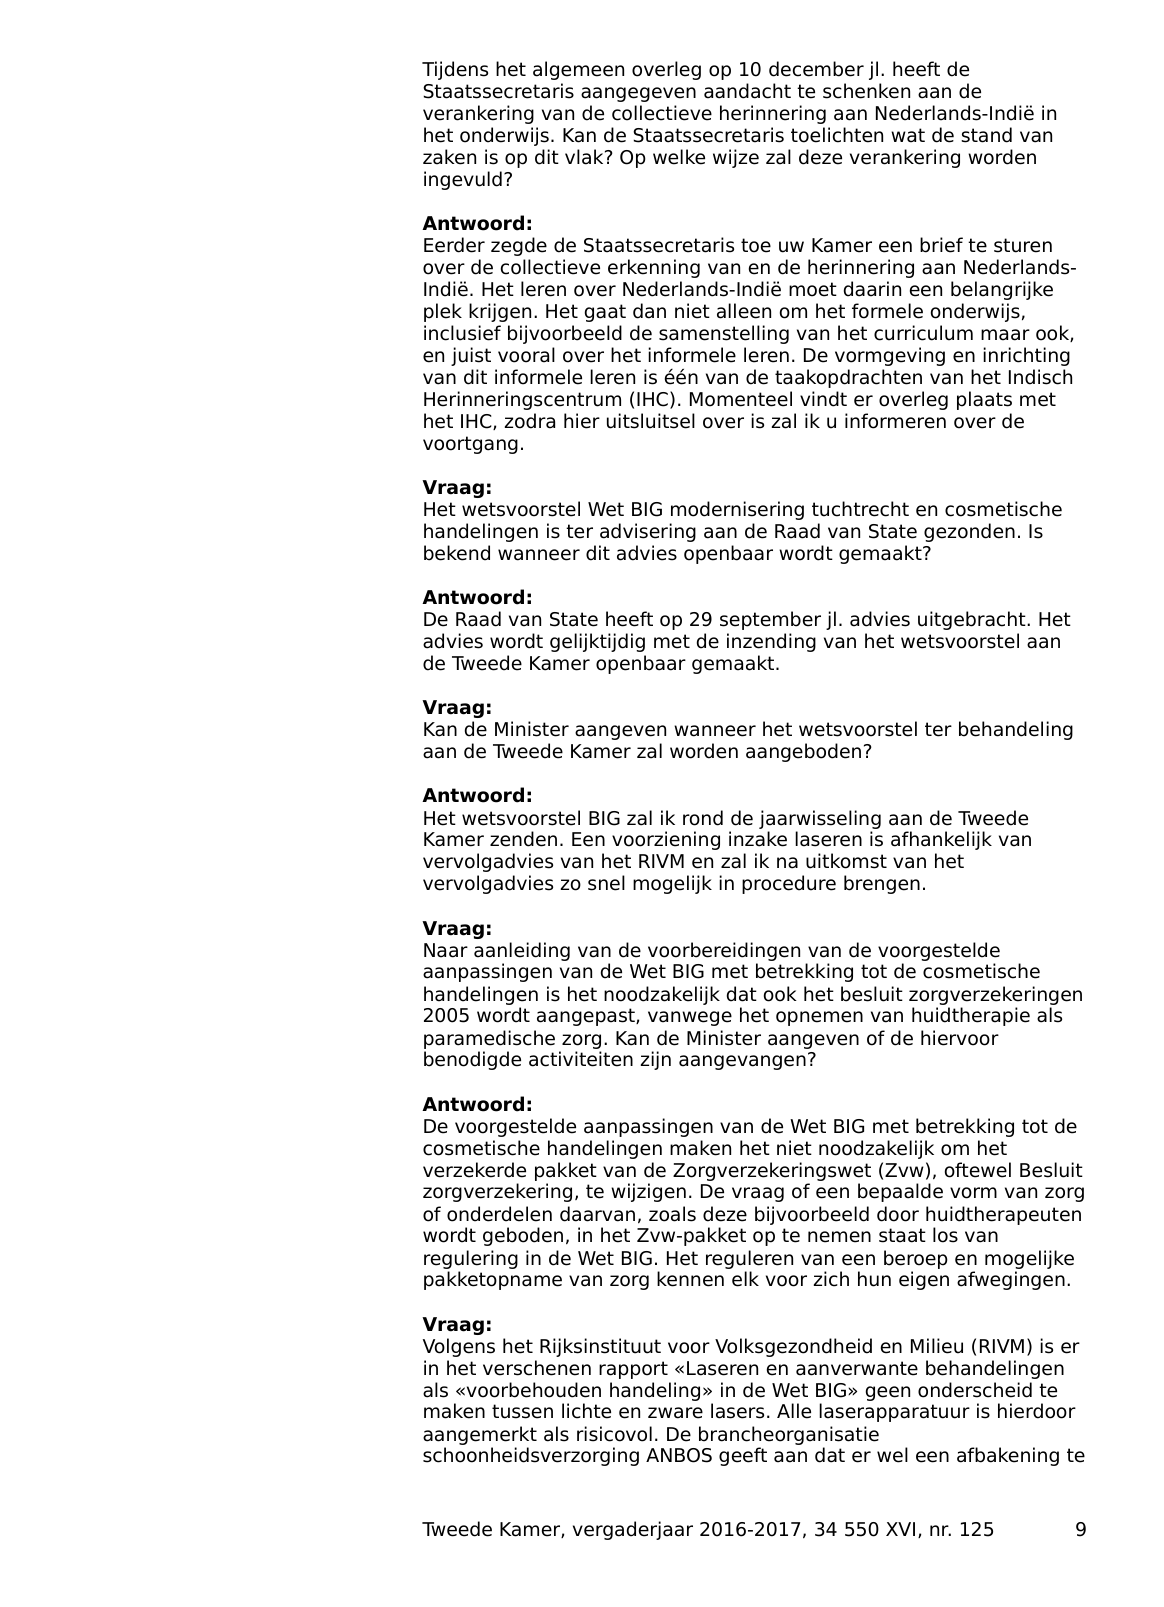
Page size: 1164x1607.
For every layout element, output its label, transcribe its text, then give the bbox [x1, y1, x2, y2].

text Vraag: [422, 917, 1087, 939]
text Naar aanleiding van de voorbereidingen van de voorgestelde aanpassingen van de Wet BIG met betrekking tot de cosmetische handelingen is het noodzakelijk dat ook het besluit zorgverzekeringen 2005 wordt aangepast, vanwege het opnemen van huidtherapie als paramedische zorg. Kan de Minister aangeven of de hiervoor benodigde activiteiten zijn aangevangen? [422, 939, 1087, 1071]
text Antwoord: [422, 213, 1087, 235]
text Kan de Minister aangeven wanneer het wetsvoorstel ter behandeling aan de Tweede Kamer zal worden aangeboden? [422, 719, 1087, 763]
text Volgens het Rijksinstituut voor Volksgezondheid en Milieu (RIVM) is er in het verschenen rapport «Laseren en aanverwante behandelingen als «voorbehouden handeling» in de Wet BIG» geen onderscheid te maken tussen lichte en zware lasers. Alle laserapparatuur is hierdoor aangemerkt als risicovol. De brancheorganisatie schoonheidsverzorging ANBOS geeft aan dat er wel een afbakening te [422, 1336, 1087, 1467]
text Vraag: [422, 697, 1087, 719]
text Vraag: [422, 1313, 1087, 1336]
text Eerder zegde de Staatssecretaris toe uw Kamer een brief te sturen over de collectieve erkenning van en de herinnering aan Nederlands-Indië. Het leren over Nederlands-Indië moet daarin een belangrijke plek krijgen. Het gaat dan niet alleen om het formele onderwijs, inclusief bijvoorbeeld de samenstelling van het curriculum maar ook, en juist vooral over het informele leren. De vormgeving en inrichting van dit informele leren is één van de taakopdrachten van het Indisch Herinneringscentrum (IHC). Momenteel vindt er overleg plaats met het IHC, zodra hier uitsluitsel over is zal ik u informeren over de voortgang. [422, 235, 1087, 455]
text Vraag: [422, 477, 1087, 499]
text De voorgestelde aanpassingen van de Wet BIG met betrekking tot de cosmetische handelingen maken het niet noodzakelijk om het verzekerde pakket van de Zorgverzekeringswet (Zvw), oftewel Besluit zorgverzekering, te wijzigen. De vraag of een bepaalde vorm van zorg of onderdelen daarvan, zoals deze bijvoorbeeld door huidtherapeuten wordt geboden, in het Zvw-pakket op te nemen staat los van regulering in de Wet BIG. Het reguleren van een beroep en mogelijke pakketopname van zorg kennen elk voor zich hun eigen afwegingen. [422, 1116, 1087, 1291]
text Tijdens het algemeen overleg op 10 december jl. heeft de Staatssecretaris aangegeven aandacht te schenken aan de verankering van de collectieve herinnering aan Nederlands-Indië in het onderwijs. Kan de Staatssecretaris toelichten wat de stand van zaken is op dit vlak? Op welke wijze zal deze verankering worden ingevuld? [422, 59, 1087, 191]
text De Raad van State heeft op 29 september jl. advies uitgebracht. Het advies wordt gelijktijdig met de inzending van het wetsvoorstel aan de Tweede Kamer openbaar gemaakt. [422, 609, 1087, 675]
text Antwoord: [422, 1093, 1087, 1116]
text Antwoord: [422, 587, 1087, 609]
text Het wetsvoorstel BIG zal ik rond de jaarwisseling aan de Tweede Kamer zenden. Een voorziening inzake laseren is afhankelijk van vervolgadvies van het RIVM en zal ik na uitkomst van het vervolgadvies zo snel mogelijk in procedure brengen. [422, 807, 1087, 895]
text Antwoord: [422, 785, 1087, 807]
text Het wetsvoorstel Wet BIG modernisering tuchtrecht en cosmetische handelingen is ter advisering aan de Raad van State gezonden. Is bekend wanneer dit advies openbaar wordt gemaakt? [422, 499, 1087, 565]
